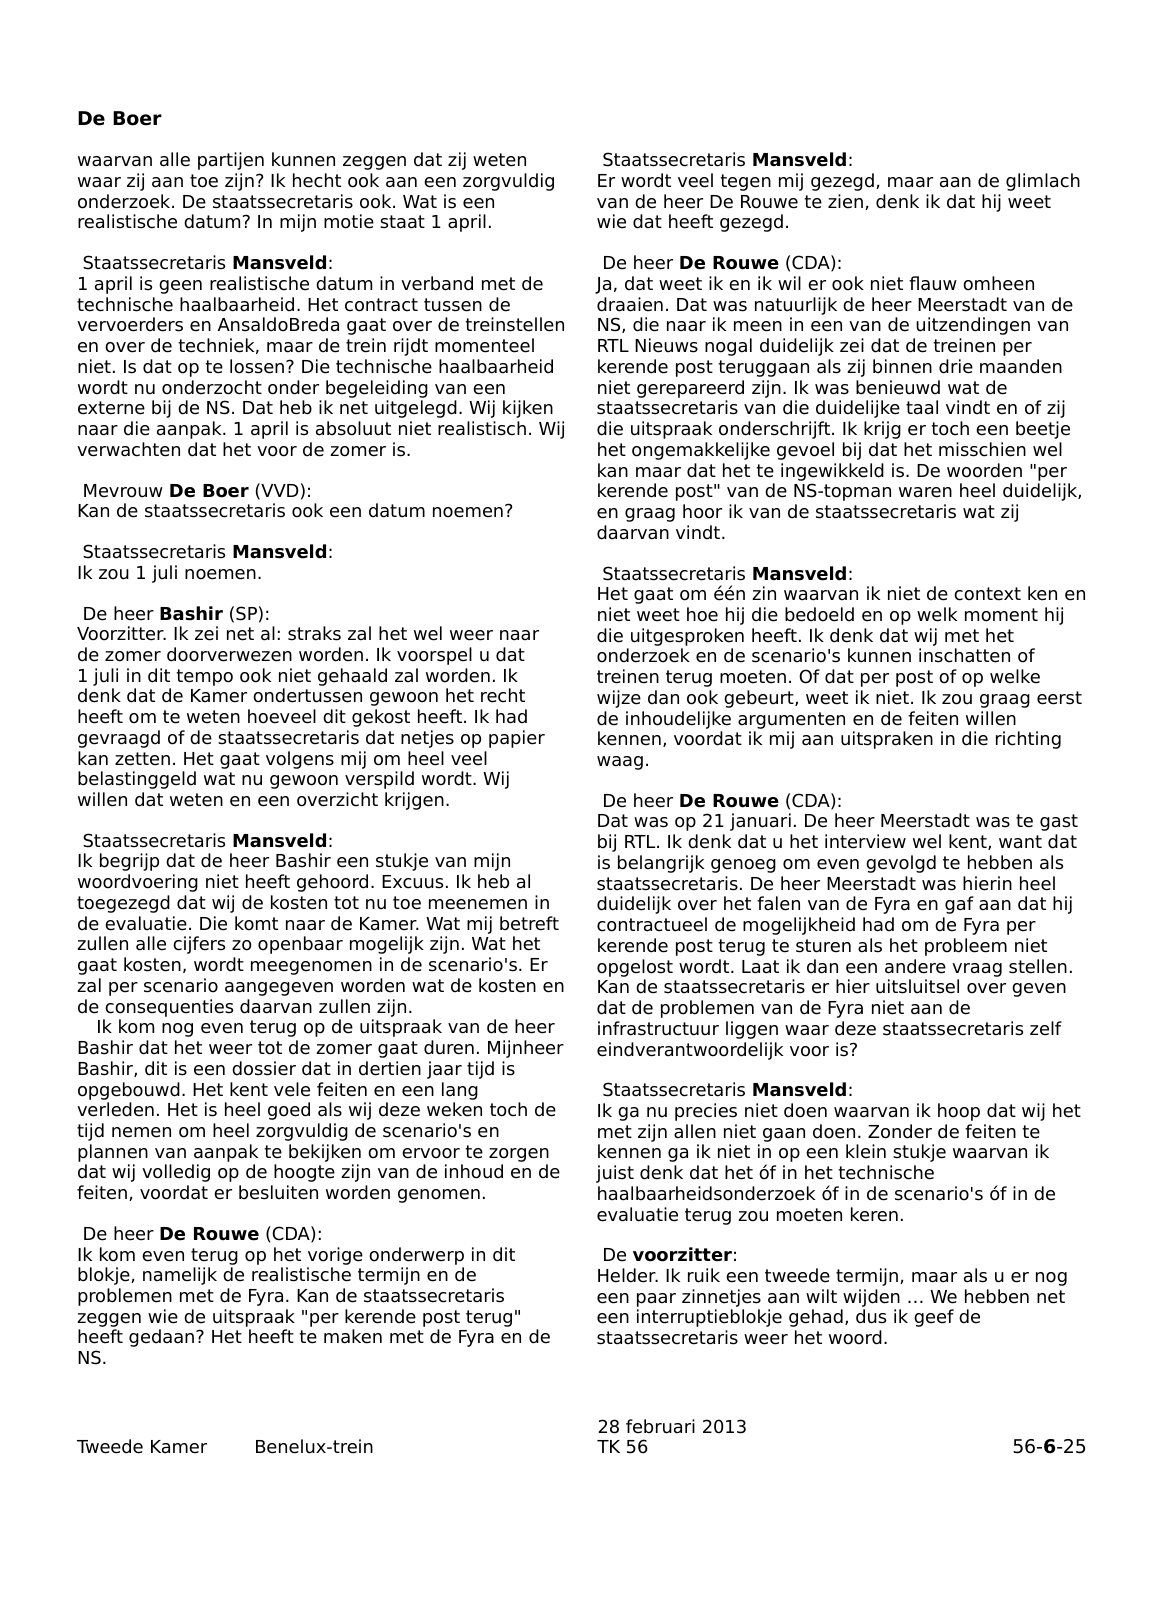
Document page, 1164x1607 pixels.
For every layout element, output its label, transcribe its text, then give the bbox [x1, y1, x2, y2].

text Ik zou 1 juli noemen. [77, 563, 567, 583]
text Staatssecretaris Mansveld: [77, 831, 567, 851]
text De voorzitter: [596, 1245, 1087, 1266]
text Staatssecretaris Mansveld: [596, 1080, 1087, 1101]
text Helder. Ik ruik een tweede termijn, maar als u er nog een paar zinnetjes aan wilt wijden … We hebben net een interruptieblokje gehad, dus ik geef de staatssecretaris weer het woord. [596, 1266, 1087, 1349]
text Ja, dat weet ik en ik wil er ook niet flauw omheen draaien. Dat was natuurlijk de heer Meerstadt van de NS, die naar ik meen in een van de uitzendingen van RTL Nieuws nogal duidelijk zei dat de treinen per kerende post teruggaan als zij binnen drie maanden niet gerepareerd zijn. Ik was benieuwd wat de staatssecretaris van die duidelijke taal vindt en of zij die uitspraak onderschrijft. Ik krijg er toch een beetje het ongemakkelijke gevoel bij dat het misschien wel kan maar dat het te ingewikkeld is. De woorden "per kerende post" van de NS-topman waren heel duidelijk, en graag hoor ik van de staatssecretaris wat zij daarvan vindt. [596, 274, 1087, 543]
text Dat was op 21 januari. De heer Meerstadt was te gast bij RTL. Ik denk dat u het interview wel kent, want dat is belangrijk genoeg om even gevolgd te hebben als staatssecretaris. De heer Meerstadt was hierin heel duidelijk over het falen van de Fyra en gaf aan dat hij contractueel de mogelijkheid had om de Fyra per kerende post terug te sturen als het probleem niet opgelost wordt. Laat ik dan een andere vraag stellen. Kan de staatssecretaris er hier uitsluitsel over geven dat de problemen van de Fyra niet aan de infrastructuur liggen waar deze staatssecretaris zelf eindverantwoordelijk voor is? [596, 811, 1087, 1060]
text 1 april is geen realistische datum in verband met de technische haalbaarheid. Het contract tussen de vervoerders en AnsaldoBreda gaat over de treinstellen en over de techniek, maar de trein rijdt momenteel niet. Is dat op te lossen? Die technische haalbaarheid wordt nu onderzocht onder begeleiding van een externe bij de NS. Dat heb ik net uitgelegd. Wij kijken naar die aanpak. 1 april is absoluut niet realistisch. Wij verwachten dat het voor de zomer is. [77, 274, 567, 460]
text Voorzitter. Ik zei net al: straks zal het wel weer naar de zomer doorverwezen worden. Ik voorspel u dat 1 juli in dit tempo ook niet gehaald zal worden. Ik denk dat de Kamer ondertussen gewoon het recht heeft om te weten hoeveel dit gekost heeft. Ik had gevraagd of de staatssecretaris dat netjes op papier kan zetten. Het gaat volgens mij om heel veel belastinggeld wat nu gewoon verspild wordt. Wij willen dat weten en een overzicht krijgen. [77, 624, 567, 811]
text Kan de staatssecretaris ook een datum noemen? [77, 501, 567, 522]
text Staatssecretaris Mansveld: [596, 563, 1087, 584]
text Het gaat om één zin waarvan ik niet de context ken en niet weet hoe hij die bedoeld en op welk moment hij die uitgesproken heeft. Ik denk dat wij met het onderzoek en de scenario's kunnen inschatten of treinen terug moeten. Of dat per post of op welke wijze dan ook gebeurt, weet ik niet. Ik zou graag eerst de inhoudelijke argumenten en de feiten willen kennen, voordat ik mij aan uitspraken in die richting waag. [596, 584, 1087, 771]
text Staatssecretaris Mansveld: [77, 542, 567, 563]
text De heer Bashir (SP): [77, 603, 567, 624]
text Staatssecretaris Mansveld: [596, 150, 1087, 171]
text Ik begrijp dat de heer Bashir een stukje van mijn woordvoering niet heeft gehoord. Excuus. Ik heb al toegezegd dat wij de kosten tot nu toe meenemen in de evaluatie. Die komt naar de Kamer. Wat mij betreft zullen alle cijfers zo openbaar mogelijk zijn. Wat het gaat kosten, wordt meegenomen in de scenario's. Er zal per scenario aangegeven worden wat de kosten en de consequenties daarvan zullen zijn. [77, 851, 567, 1017]
text Ik kom nog even terug op de uitspraak van de heer Bashir dat het weer tot de zomer gaat duren. Mijnheer Bashir, dit is een dossier dat in dertien jaar tijd is opgebouwd. Het kent vele feiten en een lang verleden. Het is heel goed als wij deze weken toch de tijd nemen om heel zorgvuldig de scenario's en plannen van aanpak te bekijken om ervoor te zorgen dat wij volledig op de hoogte zijn van de inhoud en de feiten, voordat er besluiten worden genomen. [77, 1017, 567, 1204]
text Ik kom even terug op het vorige onderwerp in dit blokje, namelijk de realistische termijn en de problemen met de Fyra. Kan de staatssecretaris zeggen wie de uitspraak "per kerende post terug" heeft gedaan? Het heeft te maken met de Fyra en de NS. [77, 1244, 567, 1369]
text Mevrouw De Boer (VVD): [77, 480, 567, 501]
text Ik ga nu precies niet doen waarvan ik hoop dat wij het met zijn allen niet gaan doen. Zonder de feiten te kennen ga ik niet in op een klein stukje waarvan ik juist denk dat het óf in het technische haalbaarheidsonderzoek óf in de scenario's óf in de evaluatie terug zou moeten keren. [596, 1101, 1087, 1225]
text Er wordt veel tegen mij gezegd, maar aan de glimlach van de heer De Rouwe te zien, denk ik dat hij weet wie dat heeft gezegd. [596, 171, 1087, 233]
text De heer De Rouwe (CDA): [596, 253, 1087, 274]
text De heer De Rouwe (CDA): [77, 1224, 567, 1244]
text waarvan alle partijen kunnen zeggen dat zij weten waar zij aan toe zijn? Ik hecht ook aan een zorgvuldig onderzoek. De staatssecretaris ook. Wat is een realistische datum? In mijn motie staat 1 april. [77, 150, 567, 233]
text De heer De Rouwe (CDA): [596, 791, 1087, 811]
text Staatssecretaris Mansveld: [77, 253, 567, 274]
